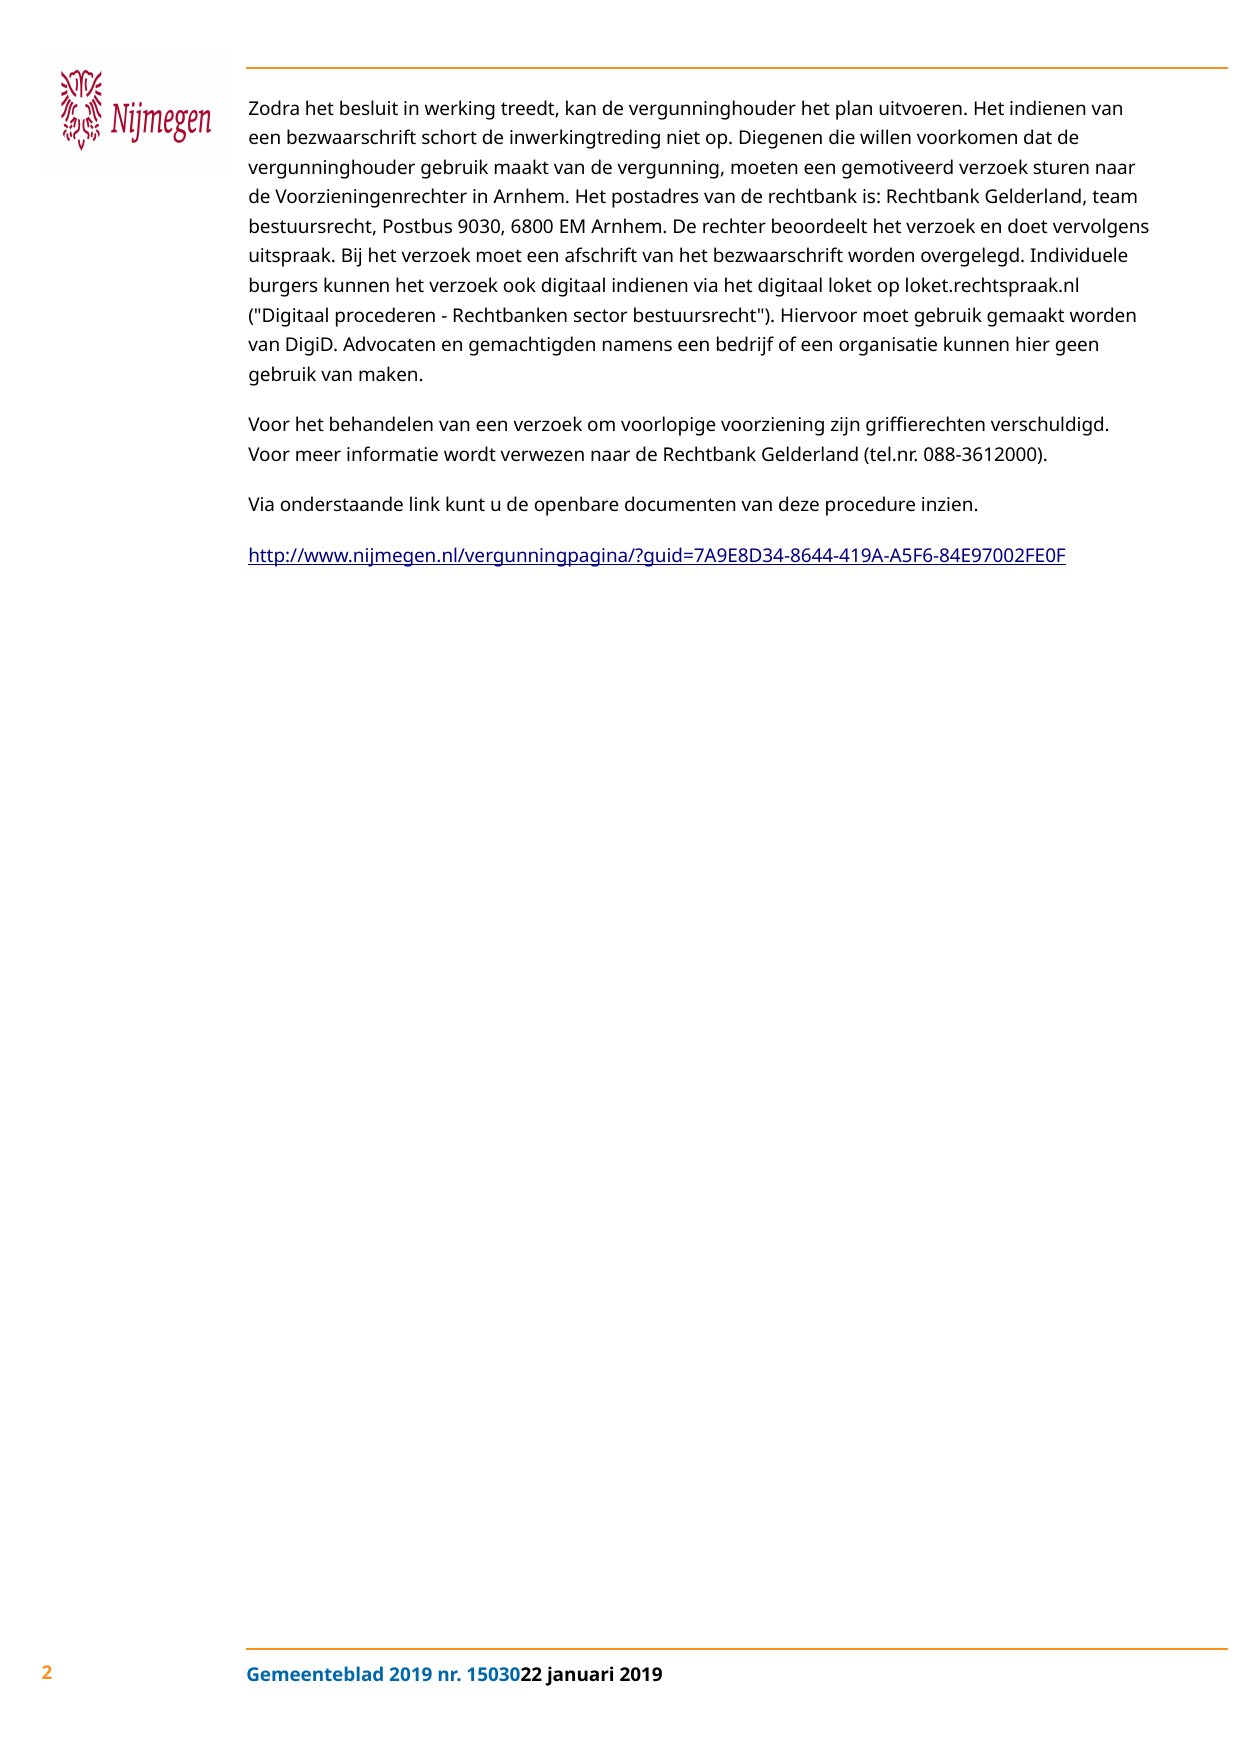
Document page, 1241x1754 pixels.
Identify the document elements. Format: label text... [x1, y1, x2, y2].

text Via onderstaande link kunt u de openbare documenten van deze procedure inzien. [248, 491, 1152, 517]
picture [41, 47, 231, 172]
text Zodra het besluit in werking treedt, kan de vergunninghouder het plan uitvoeren. Het indienen van een bezwaarschrift schort de inwerkingtreding niet op. Diegenen die willen voorkomen dat de vergunninghouder gebruik maakt van de vergunning, moeten een gemotiveerd verzoek sturen naar de Voorzieningenrechter in Arnhem. Het postadres van de rechtbank is: Rechtbank Gelderland, team bestuursrecht, Postbus 9030, 6800 EM Arnhem. De rechter beoordeelt het verzoek en doet vervolgens uitspraak. Bij het verzoek moet een afschrift van het bezwaarschrift worden overgelegd. Individuele burgers kunnen het verzoek ook digitaal indienen via het digitaal loket op loket.rechtspraak.nl ("Digitaal procederen - Rechtbanken sector bestuursrecht"). Hiervoor moet gebruik gemaakt worden van DigiD. Advocaten en gemachtigden namens een bedrijf of een organisatie kunnen hier geen gebruik van maken. [248, 95, 1152, 387]
text Voor het behandelen van een verzoek om voorlopige voorziening zijn griffierechten verschuldigd. Voor meer informatie wordt verwezen naar de Rechtbank Gelderland (tel.nr. 088-3612000). [248, 411, 1152, 467]
text http://www.nijmegen.nl/vergunningpagina/?guid=7A9E8D34-8644-419A-A5F6-84E97002FE0F [248, 542, 1152, 568]
